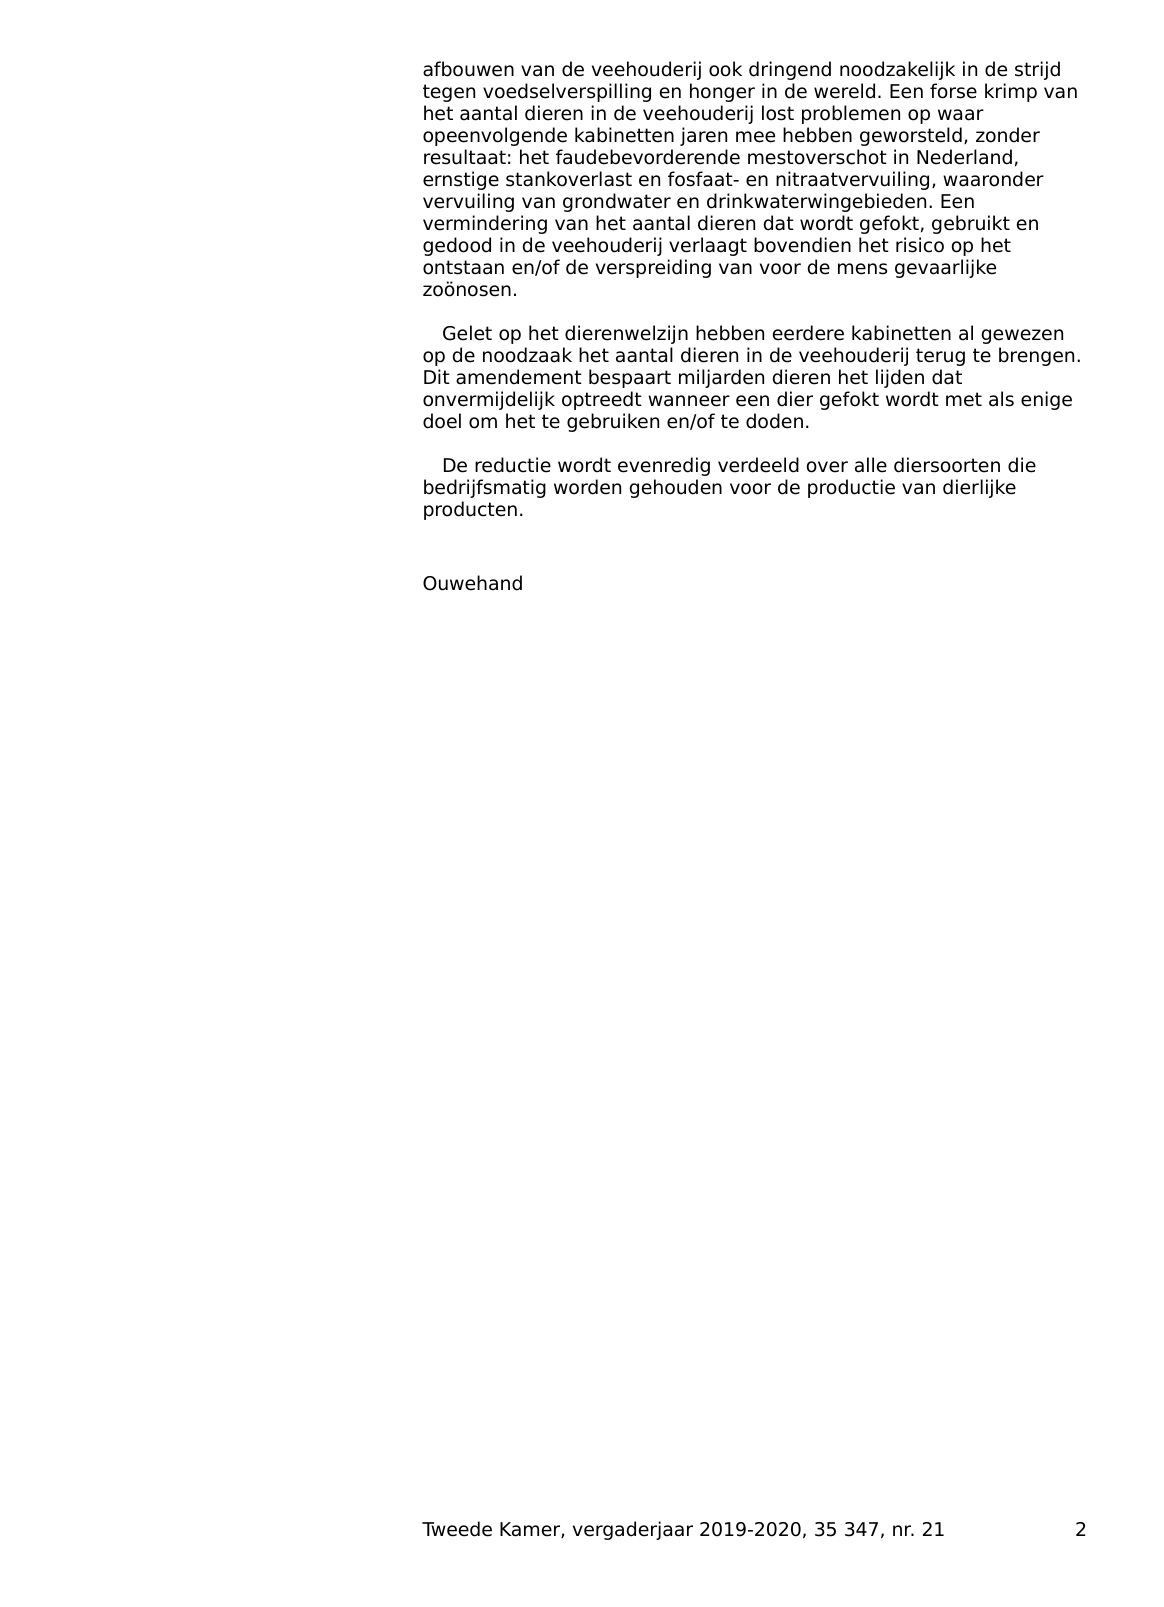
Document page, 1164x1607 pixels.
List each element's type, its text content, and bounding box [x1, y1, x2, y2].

text Gelet op het dierenwelzijn hebben eerdere kabinetten al gewezen op de noodzaak het aantal dieren in de veehouderij terug te brengen. Dit amendement bespaart miljarden dieren het lijden dat onvermijdelijk optreedt wanneer een dier gefokt wordt met als enige doel om het te gebruiken en/of te doden. [422, 323, 1087, 433]
text afbouwen van de veehouderij ook dringend noodzakelijk in de strijd tegen voedselverspilling en honger in de wereld. Een forse krimp van het aantal dieren in de veehouderij lost problemen op waar opeenvolgende kabinetten jaren mee hebben geworsteld, zonder resultaat: het faudebevorderende mestoverschot in Nederland, ernstige stankoverlast en fosfaat- en nitraatvervuiling, waaronder vervuiling van grondwater en drinkwaterwingebieden. Een vermindering van het aantal dieren dat wordt gefokt, gebruikt en gedood in de veehouderij verlaagt bovendien het risico op het ontstaan en/of de verspreiding van voor de mens gevaarlijke zoönosen. [422, 59, 1087, 301]
text Ouwehand [422, 551, 1087, 595]
text De reductie wordt evenredig verdeeld over alle diersoorten die bedrijfsmatig worden gehouden voor de productie van dierlijke producten. [422, 455, 1087, 521]
